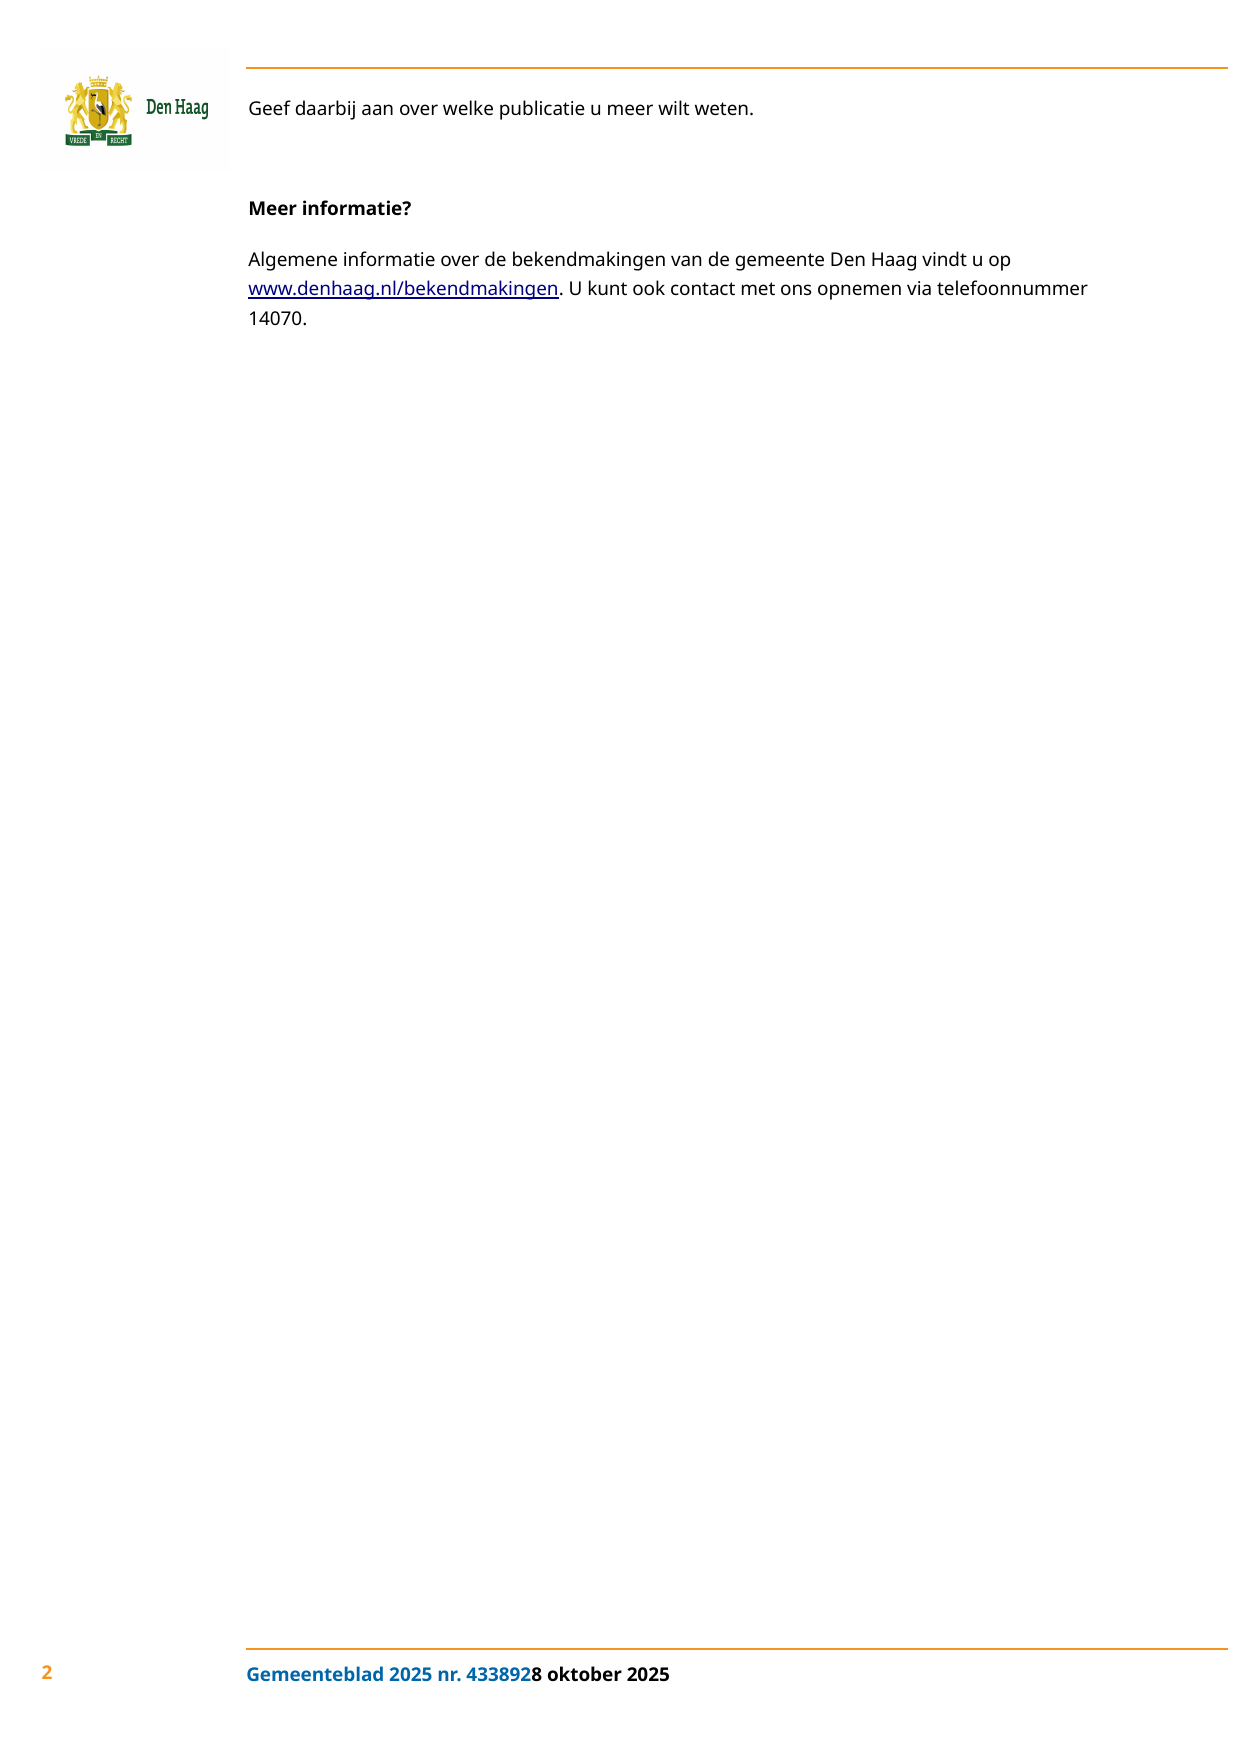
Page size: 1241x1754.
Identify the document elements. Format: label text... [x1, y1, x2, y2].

picture [41, 47, 231, 172]
text Meer informatie? [248, 196, 1152, 221]
text Geef daarbij aan over welke publicatie u meer wilt weten. [248, 95, 1152, 121]
text Algemene informatie over de bekendmakingen van de gemeente Den Haag vindt u op www.denhaag.nl/bekendmakingen. U kunt ook contact met ons opnemen via telefoonnummer 14070. [248, 246, 1152, 331]
